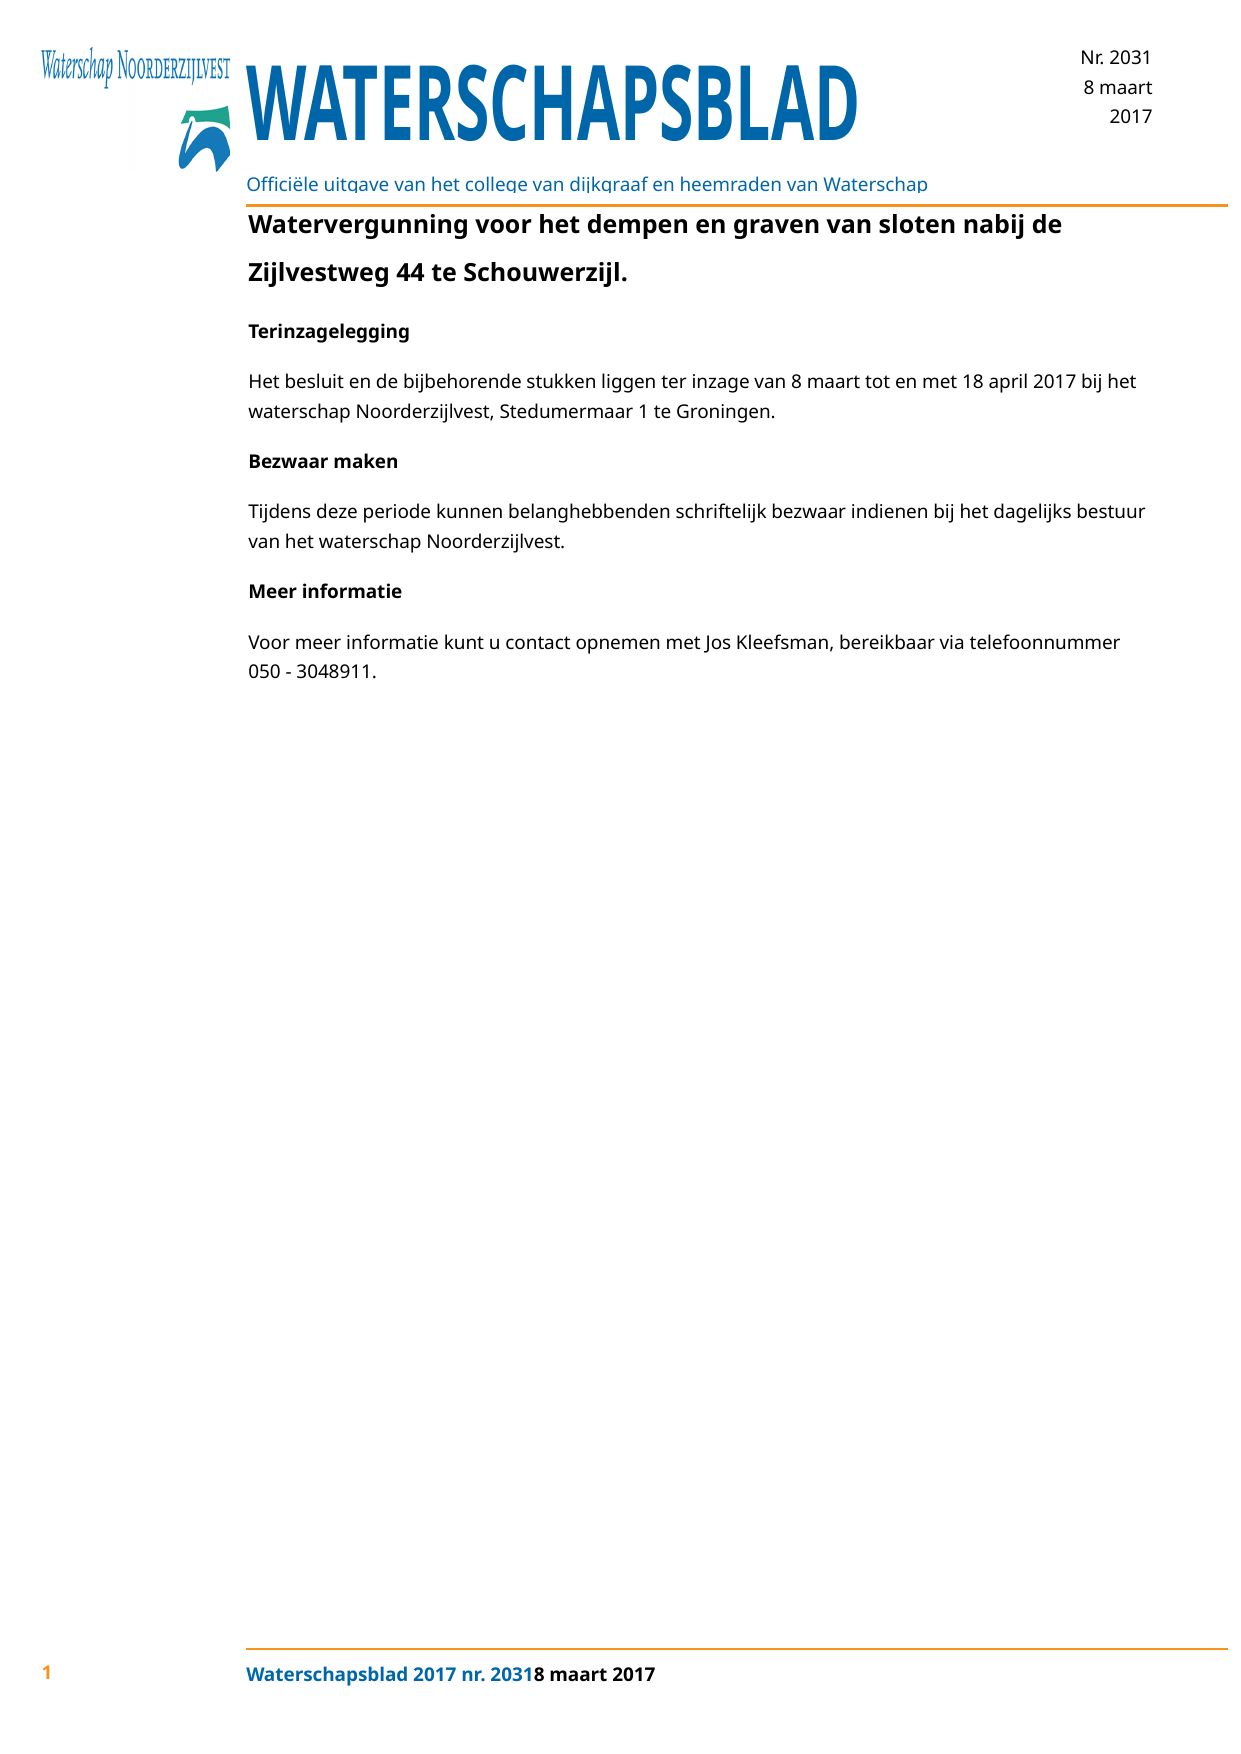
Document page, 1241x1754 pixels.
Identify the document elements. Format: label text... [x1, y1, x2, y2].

text Watervergunning voor het dempen en graven van sloten nabij de Zijlvestweg 44 te Schouwerzijl. [248, 207, 1152, 288]
text Tijdens deze periode kunnen belanghebbenden schriftelijk bezwaar indienen bij het dagelijks bestuur van het waterschap Noorderzijlvest. [248, 499, 1152, 554]
text Terinzagelegging [248, 318, 1152, 344]
text Voor meer informatie kunt u contact opnemen met Jos Kleefsman, bereikbaar via telefoonnummer 050 - 3048911. [248, 629, 1152, 684]
text Meer informatie [248, 579, 1152, 604]
text Bezwaar maken [248, 448, 1152, 474]
picture [41, 47, 231, 172]
text Het besluit en de bijbehorende stukken liggen ter inzage van 8 maart tot en met 18 april 2017 bij het waterschap Noorderzijlvest, Stedumermaar 1 te Groningen. [248, 368, 1152, 424]
